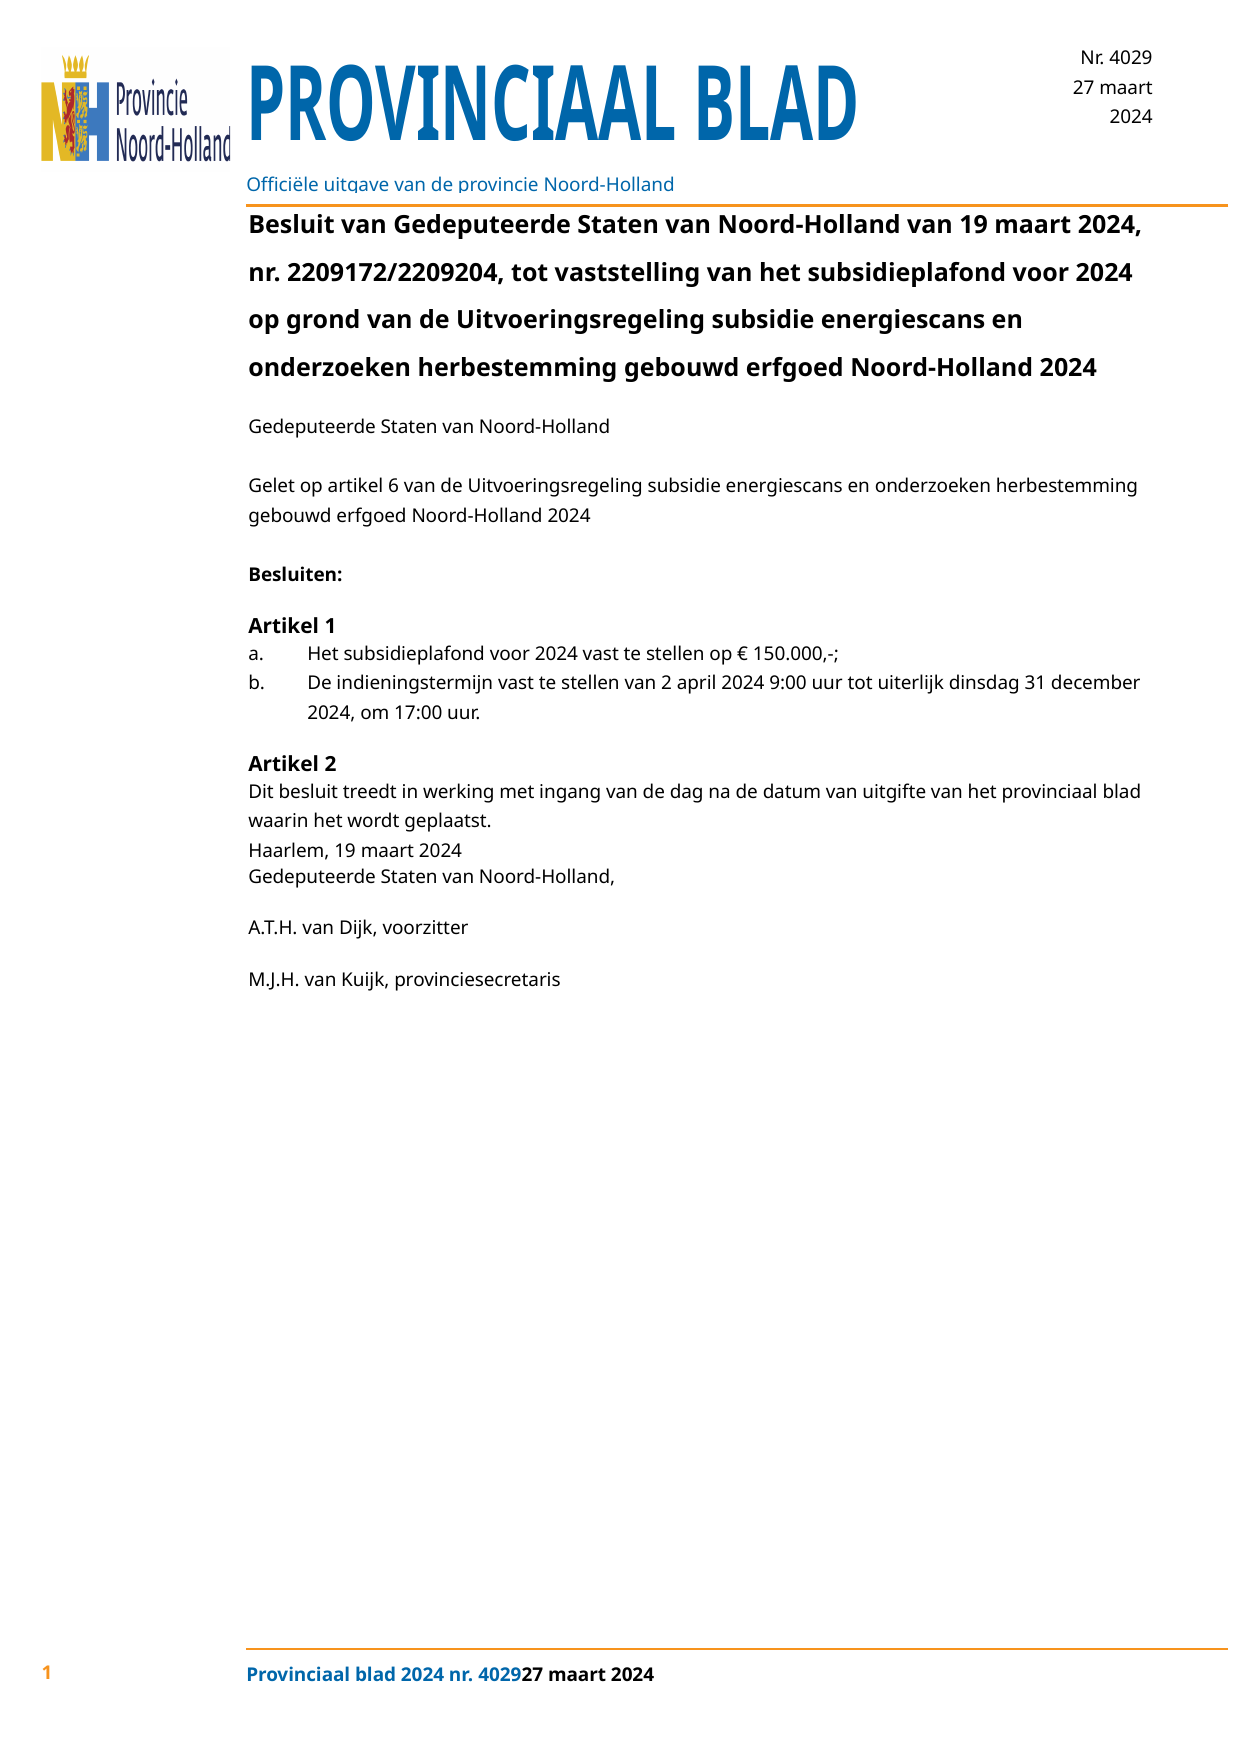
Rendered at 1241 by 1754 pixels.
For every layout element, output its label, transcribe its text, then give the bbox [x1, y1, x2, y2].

text Besluiten: [248, 561, 1152, 587]
text Haarlem, 19 maart 2024 [248, 837, 1152, 863]
text Gelet op artikel 6 van de Uitvoeringsregeling subsidie energiescans en onderzoeken herbestemming gebouwd erfgoed Noord-Holland 2024 [248, 472, 1152, 528]
list Het subsidieplafond voor 2024 vast te stellen op € 150.000,-; [248, 640, 1152, 666]
picture [41, 47, 231, 172]
text A.T.H. van Dijk, voorzitter [248, 914, 1152, 940]
list De indieningstermijn vast te stellen van 2 april 2024 9:00 uur tot uiterlijk dinsdag 31 december 2024, om 17:00 uur. [248, 669, 1152, 725]
text Artikel 2 [248, 749, 1152, 778]
text Artikel 1 [248, 611, 1152, 640]
text Gedeputeerde Staten van Noord-Holland, [248, 863, 1152, 888]
text Dit besluit treedt in werking met ingang van de dag na de datum van uitgifte van het provinciaal blad waarin het wordt geplaatst. [248, 778, 1152, 833]
text Gedeputeerde Staten van Noord-Holland [248, 413, 1152, 439]
text M.J.H. van Kuijk, provinciesecretaris [248, 966, 1152, 991]
text Besluit van Gedeputeerde Staten van Noord-Holland van 19 maart 2024, nr. 2209172/2209204, tot vaststelling van het subsidieplafond voor 2024 op grond van de Uitvoeringsregeling subsidie energiescans en onderzoeken herbestemming gebouwd erfgoed Noord-Holland 2024 [248, 207, 1152, 384]
